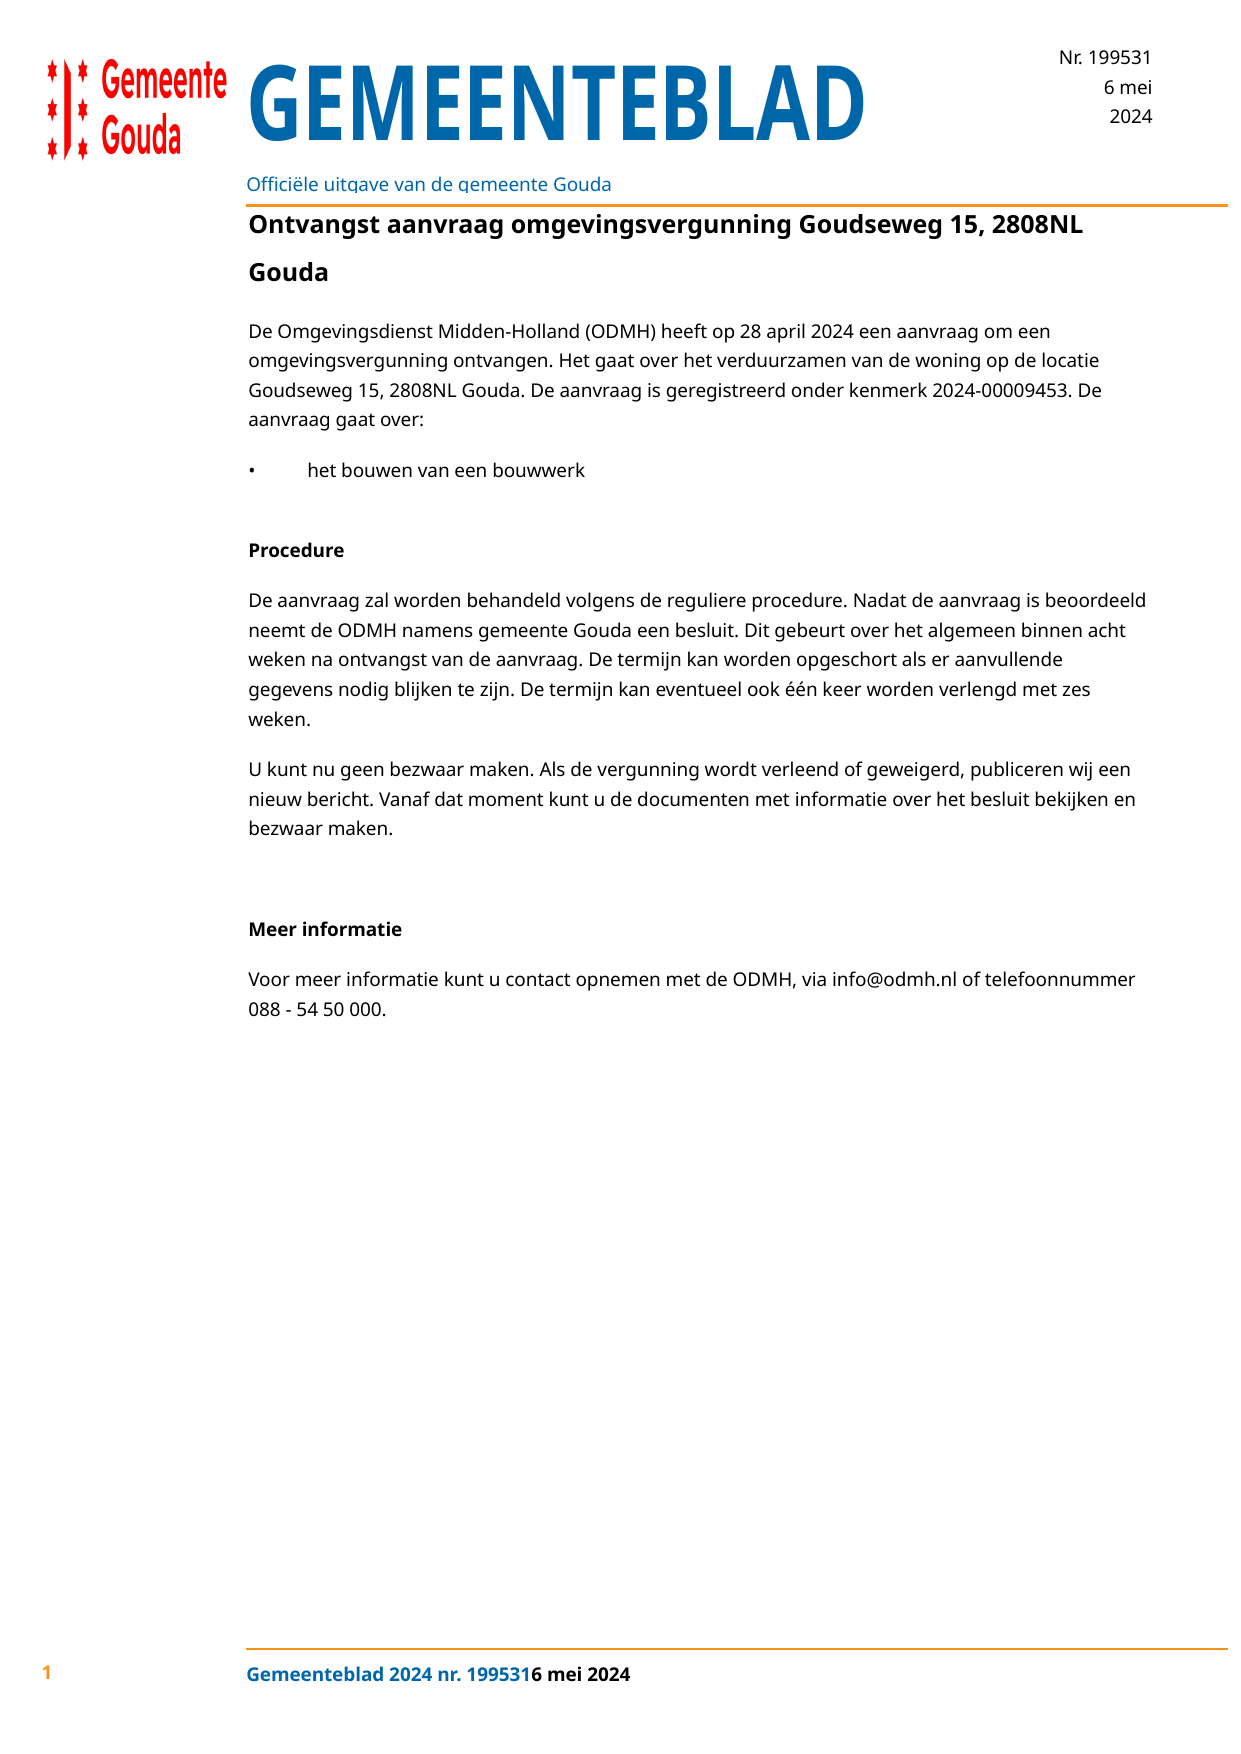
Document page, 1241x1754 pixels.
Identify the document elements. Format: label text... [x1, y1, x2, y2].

text De Omgevingsdienst Midden-Holland (ODMH) heeft op 28 april 2024 een aanvraag om een omgevingsvergunning ontvangen. Het gaat over het verduurzamen van de woning op de locatie Goudseweg 15, 2808NL Gouda. De aanvraag is geregistreerd onder kenmerk 2024-00009453. De aanvraag gaat over: [248, 318, 1152, 432]
text U kunt nu geen bezwaar maken. Als de vergunning wordt verleend of geweigerd, publiceren wij een nieuw bericht. Vanaf dat moment kunt u de documenten met informatie over het besluit bekijken en bezwaar maken. [248, 756, 1152, 841]
picture [41, 47, 231, 172]
text Voor meer informatie kunt u contact opnemen met de ODMH, via info@odmh.nl of telefoonnummer 088 - 54 50 000. [248, 967, 1152, 1022]
text Procedure [248, 537, 1152, 563]
text De aanvraag zal worden behandeld volgens de reguliere procedure. Nadat de aanvraag is beoordeeld neemt de ODMH namens gemeente Gouda een besluit. Dit gebeurt over het algemeen binnen acht weken na ontvangst van de aanvraag. De termijn kan worden opgeschort als er aanvullende gegevens nodig blijken te zijn. De termijn kan eventueel ook één keer worden verlengd met zes weken. [248, 587, 1152, 732]
text Meer informatie [248, 916, 1152, 942]
list het bouwen van een bouwwerk [248, 457, 1152, 483]
text Ontvangst aanvraag omgevingsvergunning Goudseweg 15, 2808NL Gouda [248, 207, 1152, 288]
